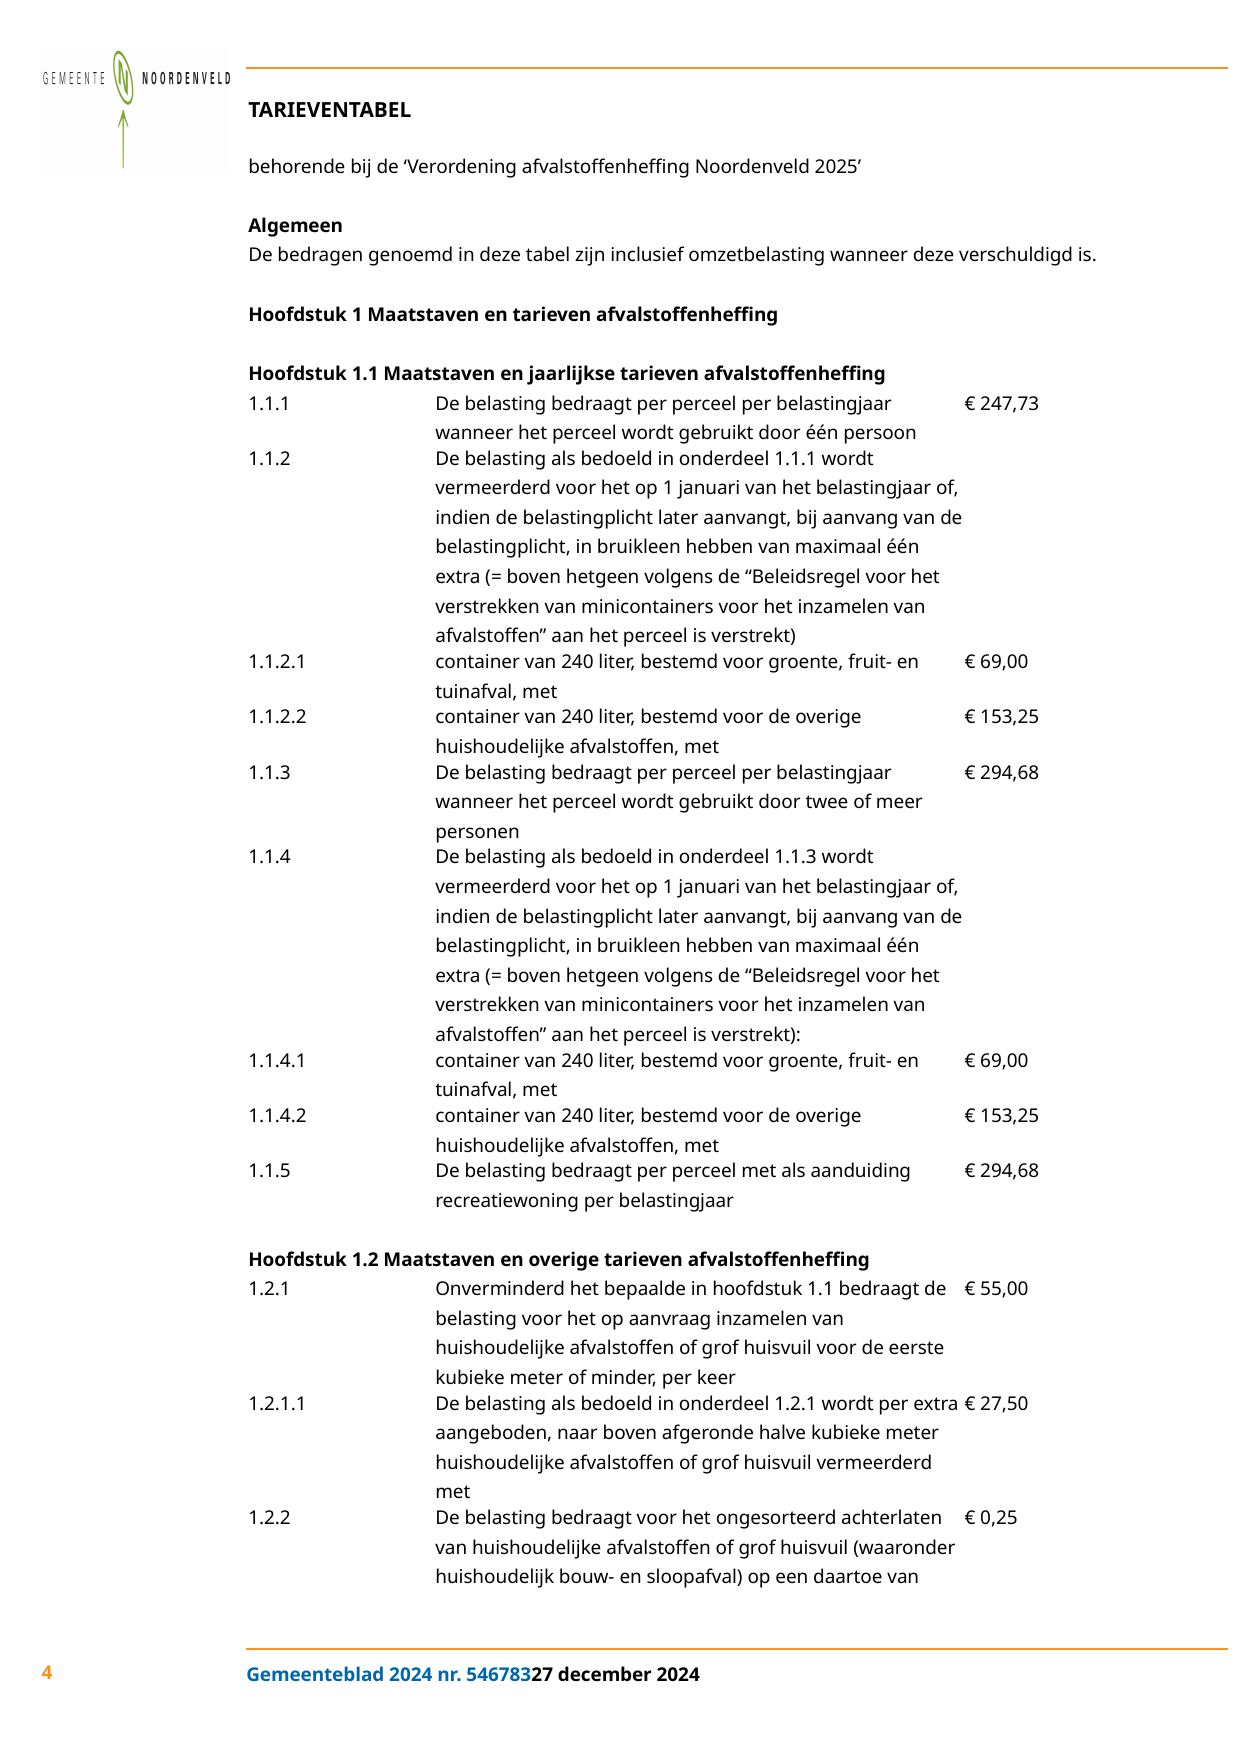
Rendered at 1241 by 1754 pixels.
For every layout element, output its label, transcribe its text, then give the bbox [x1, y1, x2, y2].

table_cell 1.1.4.1 [248, 1047, 435, 1102]
table_cell De belasting bedraagt voor het ongesorteerd achterlaten van huishoudelijke afvalstoffen of grof huisvuil (waaronder huishoudelijk bouw- en sloopafval) op een daartoe van [435, 1504, 964, 1589]
table_cell 1.2.1.1 [248, 1390, 435, 1504]
table_header De belasting bedraagt per perceel per belastingjaar wanneer het perceel wordt gebruikt door één persoon [435, 390, 964, 445]
text Hoofdstuk 1.2 Maatstaven en overige tarieven afvalstoffenheffing [248, 1246, 1152, 1271]
table_cell 1.1.4.2 [248, 1102, 435, 1158]
table_cell € 69,00 [964, 1047, 1152, 1102]
table_cell € 153,25 [964, 1102, 1152, 1158]
table_cell € 153,25 [964, 704, 1152, 759]
table_header € 247,73 [964, 390, 1152, 445]
table_header Onverminderd het bepaalde in hoofdstuk 1.1 bedraagt de belasting voor het op aanvraag inzamelen van huishoudelijke afvalstoffen of grof huisvuil voor de eerste kubieke meter of minder, per keer [435, 1275, 964, 1390]
table_header 1.2.1 [248, 1275, 435, 1390]
table_cell 1.1.4 [248, 844, 435, 1047]
table_cell De belasting als bedoeld in onderdeel 1.1.1 wordt vermeerderd voor het op 1 januari van het belastingjaar of, indien de belastingplicht later aanvangt, bij aanvang van de belastingplicht, in bruikleen hebben van maximaal één extra (= boven hetgeen volgens de “Beleidsregel voor het verstrekken van minicontainers voor het inzamelen van afvalstoffen” aan het perceel is verstrekt) [435, 445, 964, 648]
table_cell € 69,00 [964, 648, 1152, 703]
table_header 1.1.1 [248, 390, 435, 445]
text Hoofdstuk 1.1 Maatstaven en jaarlijkse tarieven afvalstoffenheffing [248, 360, 1152, 386]
table_cell De belasting als bedoeld in onderdeel 1.1.3 wordt vermeerderd voor het op 1 januari van het belastingjaar of, indien de belastingplicht later aanvangt, bij aanvang van de belastingplicht, in bruikleen hebben van maximaal één extra (= boven hetgeen volgens de “Beleidsregel voor het verstrekken van minicontainers voor het inzamelen van afvalstoffen” aan het perceel is verstrekt): [435, 844, 964, 1047]
table_cell container van 240 liter, bestemd voor de overige huishoudelijke afvalstoffen, met [435, 704, 964, 759]
table_cell € 294,68 [964, 759, 1152, 844]
table_cell container van 240 liter, bestemd voor de overige huishoudelijke afvalstoffen, met [435, 1102, 964, 1158]
table_cell De belasting bedraagt per perceel per belastingjaar wanneer het perceel wordt gebruikt door twee of meer personen [435, 759, 964, 844]
table_cell 1.1.2.1 [248, 648, 435, 703]
text Hoofdstuk 1 Maatstaven en tarieven afvalstoffenheffing [248, 301, 1152, 327]
text behorende bij de ‘Verordening afvalstoffenheffing Noordenveld 2025’ [248, 153, 1152, 179]
table_cell [964, 445, 1152, 648]
table_cell 1.1.2 [248, 445, 435, 648]
table_cell 1.1.2.2 [248, 704, 435, 759]
table_cell [964, 844, 1152, 1047]
table_cell De belasting als bedoeld in onderdeel 1.2.1 wordt per extra aangeboden, naar boven afgeronde halve kubieke meter huishoudelijke afvalstoffen of grof huisvuil vermeerderd met [435, 1390, 964, 1504]
table_cell € 0,25 [964, 1504, 1152, 1589]
table_header € 55,00 [964, 1275, 1152, 1390]
text De bedragen genoemd in deze tabel zijn inclusief omzetbelasting wanneer deze verschuldigd is. [248, 242, 1152, 267]
table_cell container van 240 liter, bestemd voor groente, fruit- en tuinafval, met [435, 1047, 964, 1102]
table_cell De belasting bedraagt per perceel met als aanduiding recreatiewoning per belastingjaar [435, 1158, 964, 1213]
table_cell container van 240 liter, bestemd voor groente, fruit- en tuinafval, met [435, 648, 964, 703]
table_cell € 294,68 [964, 1158, 1152, 1213]
text TARIEVENTABEL [248, 95, 1152, 123]
text Algemeen [248, 212, 1152, 238]
table_cell 1.2.2 [248, 1504, 435, 1589]
table_cell € 27,50 [964, 1390, 1152, 1504]
table_cell 1.1.3 [248, 759, 435, 844]
picture [41, 47, 231, 172]
table_cell 1.1.5 [248, 1158, 435, 1213]
